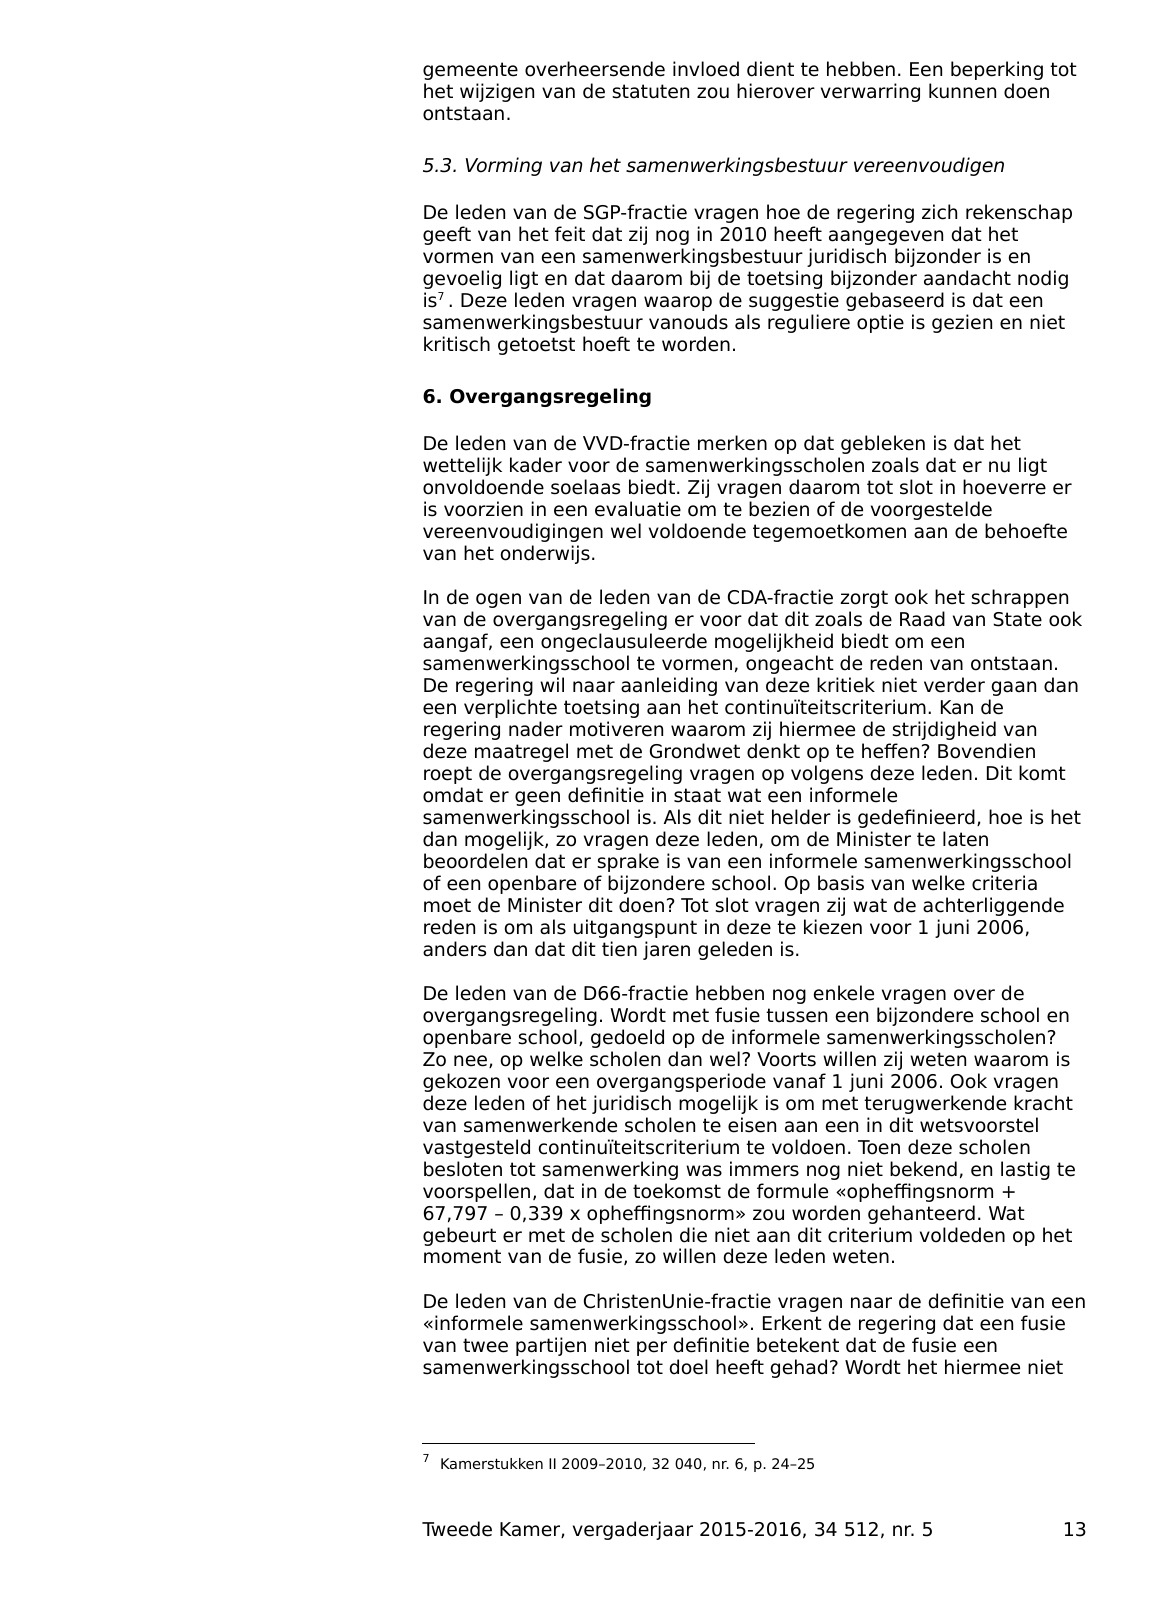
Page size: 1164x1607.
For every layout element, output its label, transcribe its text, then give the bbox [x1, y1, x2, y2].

subtitle 6. Overgangsregeling [422, 386, 1087, 408]
text De leden van de VVD-fractie merken op dat gebleken is dat het wettelijk kader voor de samenwerkingsscholen zoals dat er nu ligt onvoldoende soelaas biedt. Zij vragen daarom tot slot in hoeverre er is voorzien in een evaluatie om te bezien of de voorgestelde vereenvoudigingen wel voldoende tegemoetkomen aan de behoefte van het onderwijs. [422, 433, 1087, 565]
text gemeente overheersende invloed dient te hebben. Een beperking tot het wijzigen van de statuten zou hierover verwarring kunnen doen ontstaan. [422, 59, 1087, 125]
subtitle 5.3. Vorming van het samenwerkingsbestuur vereenvoudigen [422, 155, 1087, 177]
text De leden van de ChristenUnie-fractie vragen naar de definitie van een «informele samenwerkingsschool». Erkent de regering dat een fusie van twee partijen niet per definitie betekent dat de fusie een samenwerkingsschool tot doel heeft gehad? Wordt het hiermee niet [422, 1291, 1087, 1378]
text Kamerstukken II 2009–2010, 32 040, nr. 6, p. 24–25 [422, 1452, 1087, 1474]
text De leden van de SGP-fractie vragen hoe de regering zich rekenschap geeft van het feit dat zij nog in 2010 heeft aangegeven dat het vormen van een samenwerkingsbestuur juridisch bijzonder is en gevoelig ligt en dat daarom bij de toetsing bijzonder aandacht nodig is. Deze leden vragen waarop de suggestie gebaseerd is dat een samenwerkingsbestuur vanouds als reguliere optie is gezien en niet kritisch getoetst hoeft te worden. [422, 202, 1087, 356]
text In de ogen van de leden van de CDA-fractie zorgt ook het schrappen van de overgangsregeling er voor dat dit zoals de Raad van State ook aangaf, een ongeclausuleerde mogelijkheid biedt om een samenwerkingsschool te vormen, ongeacht de reden van ontstaan. De regering wil naar aanleiding van deze kritiek niet verder gaan dan een verplichte toetsing aan het continuïteitscriterium. Kan de regering nader motiveren waarom zij hiermee de strijdigheid van deze maatregel met de Grondwet denkt op te heffen? Bovendien roept de overgangsregeling vragen op volgens deze leden. Dit komt omdat er geen definitie in staat wat een informele samenwerkingsschool is. Als dit niet helder is gedefinieerd, hoe is het dan mogelijk, zo vragen deze leden, om de Minister te laten beoordelen dat er sprake is van een informele samenwerkingsschool of een openbare of bijzondere school. Op basis van welke criteria moet de Minister dit doen? Tot slot vragen zij wat de achterliggende reden is om als uitgangspunt in deze te kiezen voor 1 juni 2006, anders dan dat dit tien jaren geleden is. [422, 587, 1087, 961]
text De leden van de D66-fractie hebben nog enkele vragen over de overgangsregeling. Wordt met fusie tussen een bijzondere school en openbare school, gedoeld op de informele samenwerkingsscholen? Zo nee, op welke scholen dan wel? Voorts willen zij weten waarom is gekozen voor een overgangsperiode vanaf 1 juni 2006. Ook vragen deze leden of het juridisch mogelijk is om met terugwerkende kracht van samenwerkende scholen te eisen aan een in dit wetsvoorstel vastgesteld continuïteitscriterium te voldoen. Toen deze scholen besloten tot samenwerking was immers nog niet bekend, en lastig te voorspellen, dat in de toekomst de formule «opheffingsnorm + 67,797 – 0,339 x opheffingsnorm» zou worden gehanteerd. Wat gebeurt er met de scholen die niet aan dit criterium voldeden op het moment van de fusie, zo willen deze leden weten. [422, 983, 1087, 1268]
